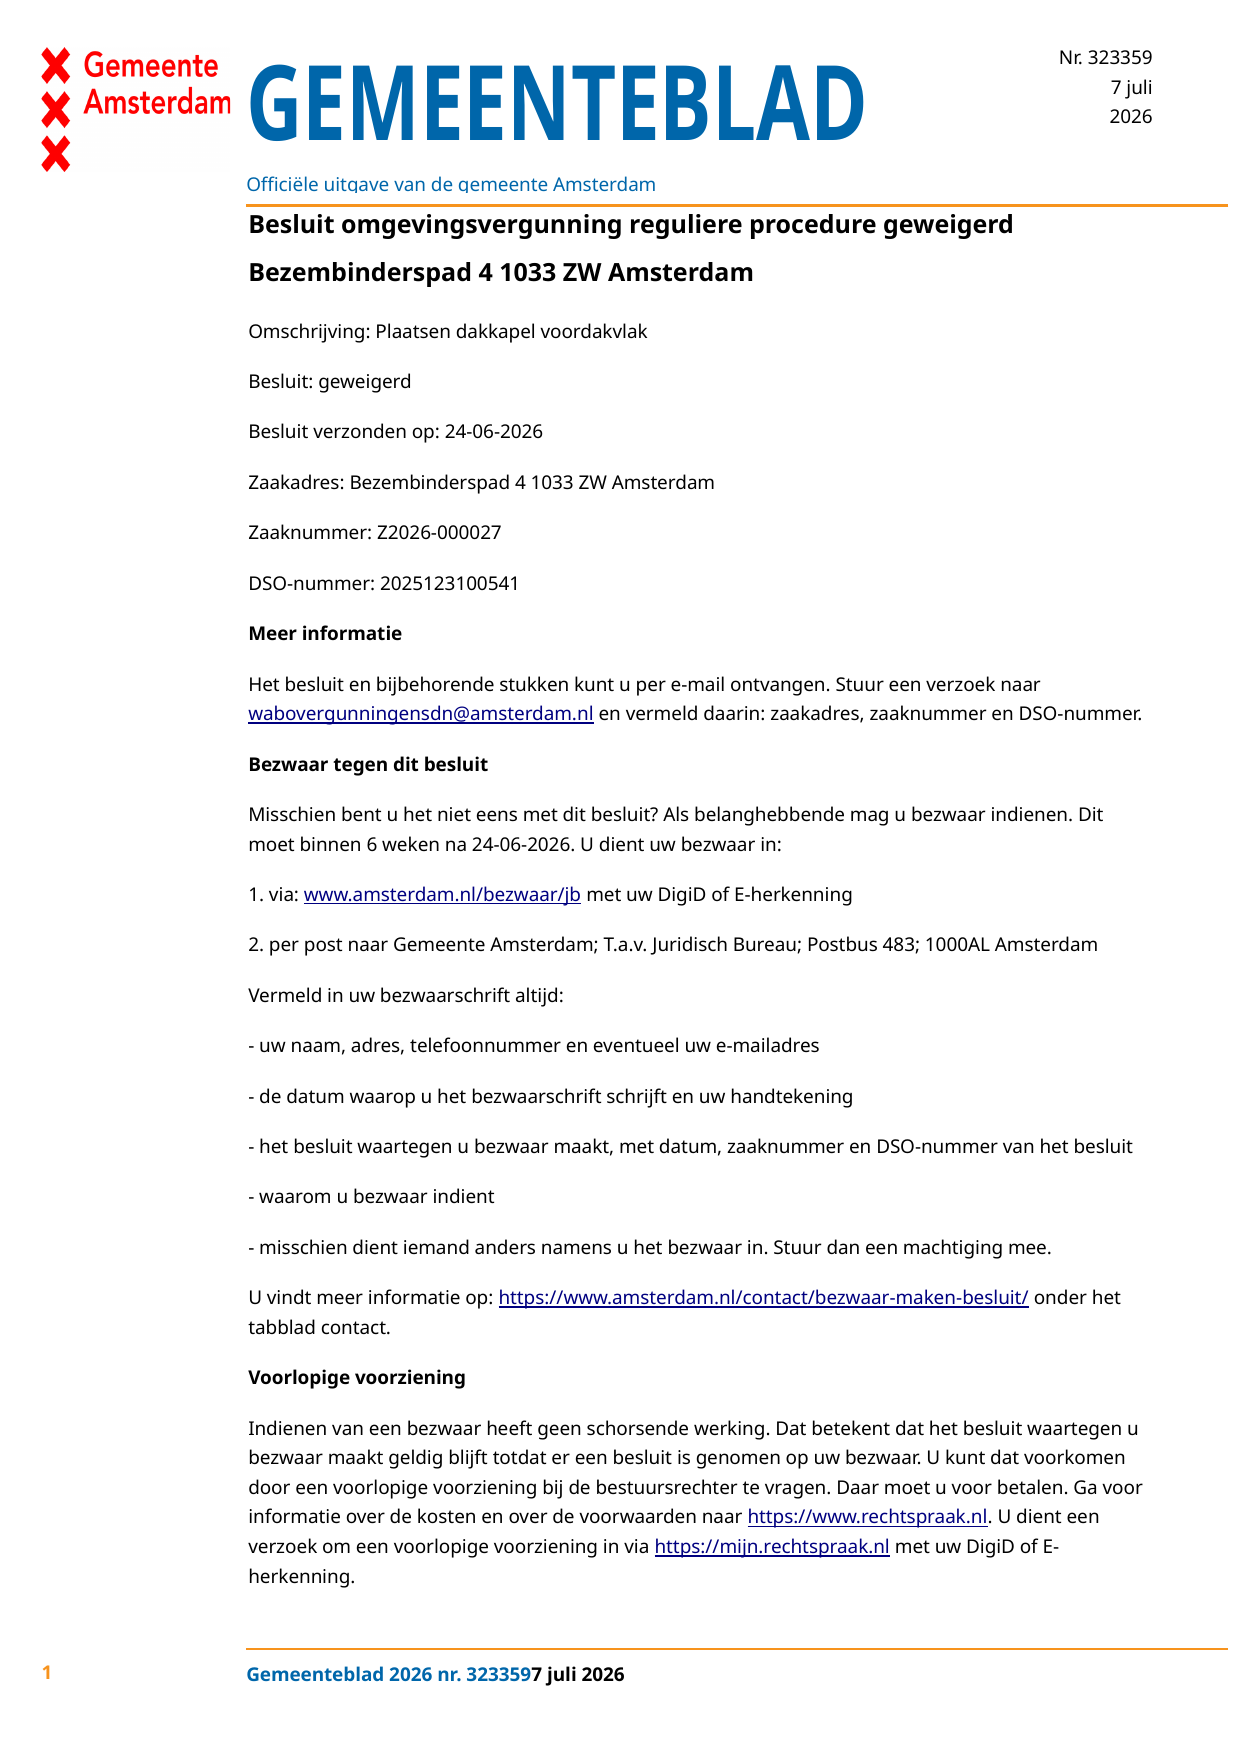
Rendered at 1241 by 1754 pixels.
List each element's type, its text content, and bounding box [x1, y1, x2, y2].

text 2. per post naar Gemeente Amsterdam; T.a.v. Juridisch Bureau; Postbus 483; 1000AL Amsterdam [248, 932, 1152, 957]
text Zaaknummer: Z2026-000027 [248, 519, 1152, 545]
text DSO-nummer: 2025123100541 [248, 570, 1152, 596]
text Besluit omgevingsvergunning reguliere procedure geweigerd Bezembinderspad 4 1033 ZW Amsterdam [248, 207, 1152, 288]
text Indienen van een bezwaar heeft geen schorsende werking. Dat betekent dat het besluit waartegen u bezwaar maakt geldig blijft totdat er een besluit is genomen op uw bezwaar. U kunt dat voorkomen door een voorlopige voorziening bij de bestuursrechter te vragen. Daar moet u voor betalen. Ga voor informatie over de kosten en over de voorwaarden naar https://www.rechtspraak.nl. U dient een verzoek om een voorlopige voorziening in via https://mijn.rechtspraak.nl met uw DigiD of E-herkenning. [248, 1415, 1152, 1589]
picture [41, 47, 231, 172]
text Meer informatie [248, 620, 1152, 646]
text Besluit verzonden op: 24-06-2026 [248, 419, 1152, 444]
text - waarom u bezwaar indient [248, 1184, 1152, 1209]
text Omschrijving: Plaatsen dakkapel voordakvlak [248, 318, 1152, 344]
text 1. via: www.amsterdam.nl/bezwaar/jb met uw DigiD of E-herkenning [248, 881, 1152, 907]
text Voorlopige voorziening [248, 1364, 1152, 1390]
text Zaakadres: Bezembinderspad 4 1033 ZW Amsterdam [248, 469, 1152, 495]
text U vindt meer informatie op: https://www.amsterdam.nl/contact/bezwaar-maken-besluit/ onder het tabblad contact. [248, 1284, 1152, 1340]
text Bezwaar tegen dit besluit [248, 751, 1152, 777]
text - uw naam, adres, telefoonnummer en eventueel uw e-mailadres [248, 1032, 1152, 1058]
text Vermeld in uw bezwaarschrift altijd: [248, 982, 1152, 1008]
text Misschien bent u het niet eens met dit besluit? Als belanghebbende mag u bezwaar indienen. Dit moet binnen 6 weken na 24-06-2026. U dient uw bezwaar in: [248, 801, 1152, 857]
text - de datum waarop u het bezwaarschrift schrijft en uw handtekening [248, 1083, 1152, 1109]
text Het besluit en bijbehorende stukken kunt u per e-mail ontvangen. Stuur een verzoek naar wabovergunningensdn@amsterdam.nl en vermeld daarin: zaakadres, zaaknummer en DSO-nummer. [248, 671, 1152, 726]
text - misschien dient iemand anders namens u het bezwaar in. Stuur dan een machtiging mee. [248, 1234, 1152, 1260]
text - het besluit waartegen u bezwaar maakt, met datum, zaaknummer en DSO-nummer van het besluit [248, 1133, 1152, 1159]
text Besluit: geweigerd [248, 368, 1152, 394]
